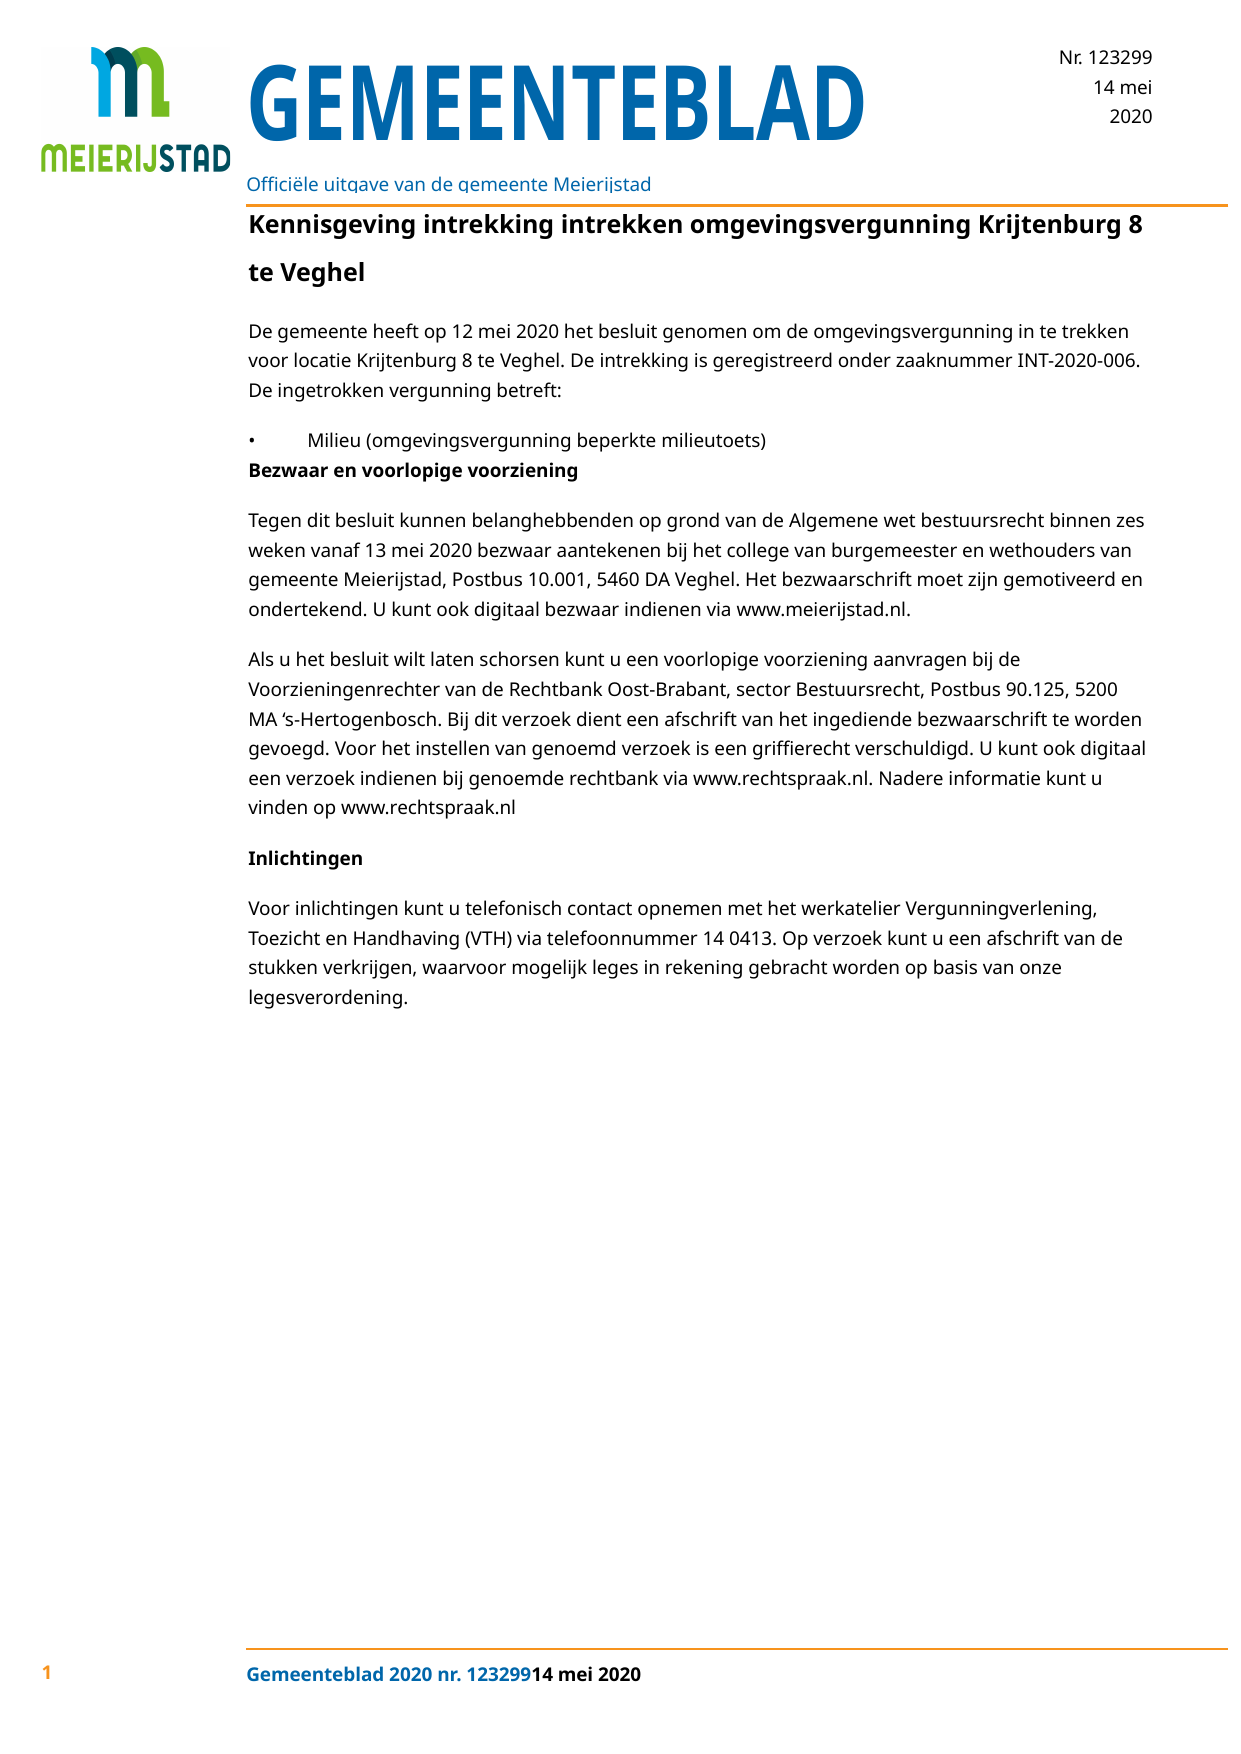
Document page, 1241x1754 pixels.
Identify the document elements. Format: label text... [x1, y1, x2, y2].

text De gemeente heeft op 12 mei 2020 het besluit genomen om de omgevingsvergunning in te trekken voor locatie Krijtenburg 8 te Veghel. De intrekking is geregistreerd onder zaaknummer INT-2020-006. De ingetrokken vergunning betreft: [248, 318, 1152, 403]
text Voor inlichtingen kunt u telefonisch contact opnemen met het werkatelier Vergunningverlening, Toezicht en Handhaving (VTH) via telefoonnummer 14 0413. Op verzoek kunt u een afschrift van de stukken verkrijgen, waarvoor mogelijk leges in rekening gebracht worden op basis van onze legesverordening. [248, 895, 1152, 1010]
list Milieu (omgevingsvergunning beperkte milieutoets) [248, 427, 1152, 453]
text Als u het besluit wilt laten schorsen kunt u een voorlopige voorziening aanvragen bij de Voorzieningenrechter van de Rechtbank Oost-Brabant, sector Bestuursrecht, Postbus 90.125, 5200 MA ‘s-Hertogenbosch. Bij dit verzoek dient een afschrift van het ingediende bezwaarschrift te worden gevoegd. Voor het instellen van genoemd verzoek is een griffierecht verschuldigd. U kunt ook digitaal een verzoek indienen bij genoemde rechtbank via www.rechtspraak.nl. Nadere informatie kunt u vinden op www.rechtspraak.nl [248, 647, 1152, 820]
text Tegen dit besluit kunnen belanghebbenden op grond van de Algemene wet bestuursrecht binnen zes weken vanaf 13 mei 2020 bezwaar aantekenen bij het college van burgemeester en wethouders van gemeente Meierijstad, Postbus 10.001, 5460 DA Veghel. Het bezwaarschrift moet zijn gemotiveerd en ondertekend. U kunt ook digitaal bezwaar indienen via www.meierijstad.nl. [248, 507, 1152, 622]
text Kennisgeving intrekking intrekken omgevingsvergunning Krijtenburg 8 te Veghel [248, 207, 1152, 288]
picture [41, 47, 231, 172]
text Inlichtingen [248, 845, 1152, 871]
text Bezwaar en voorlopige voorziening [248, 457, 1152, 483]
